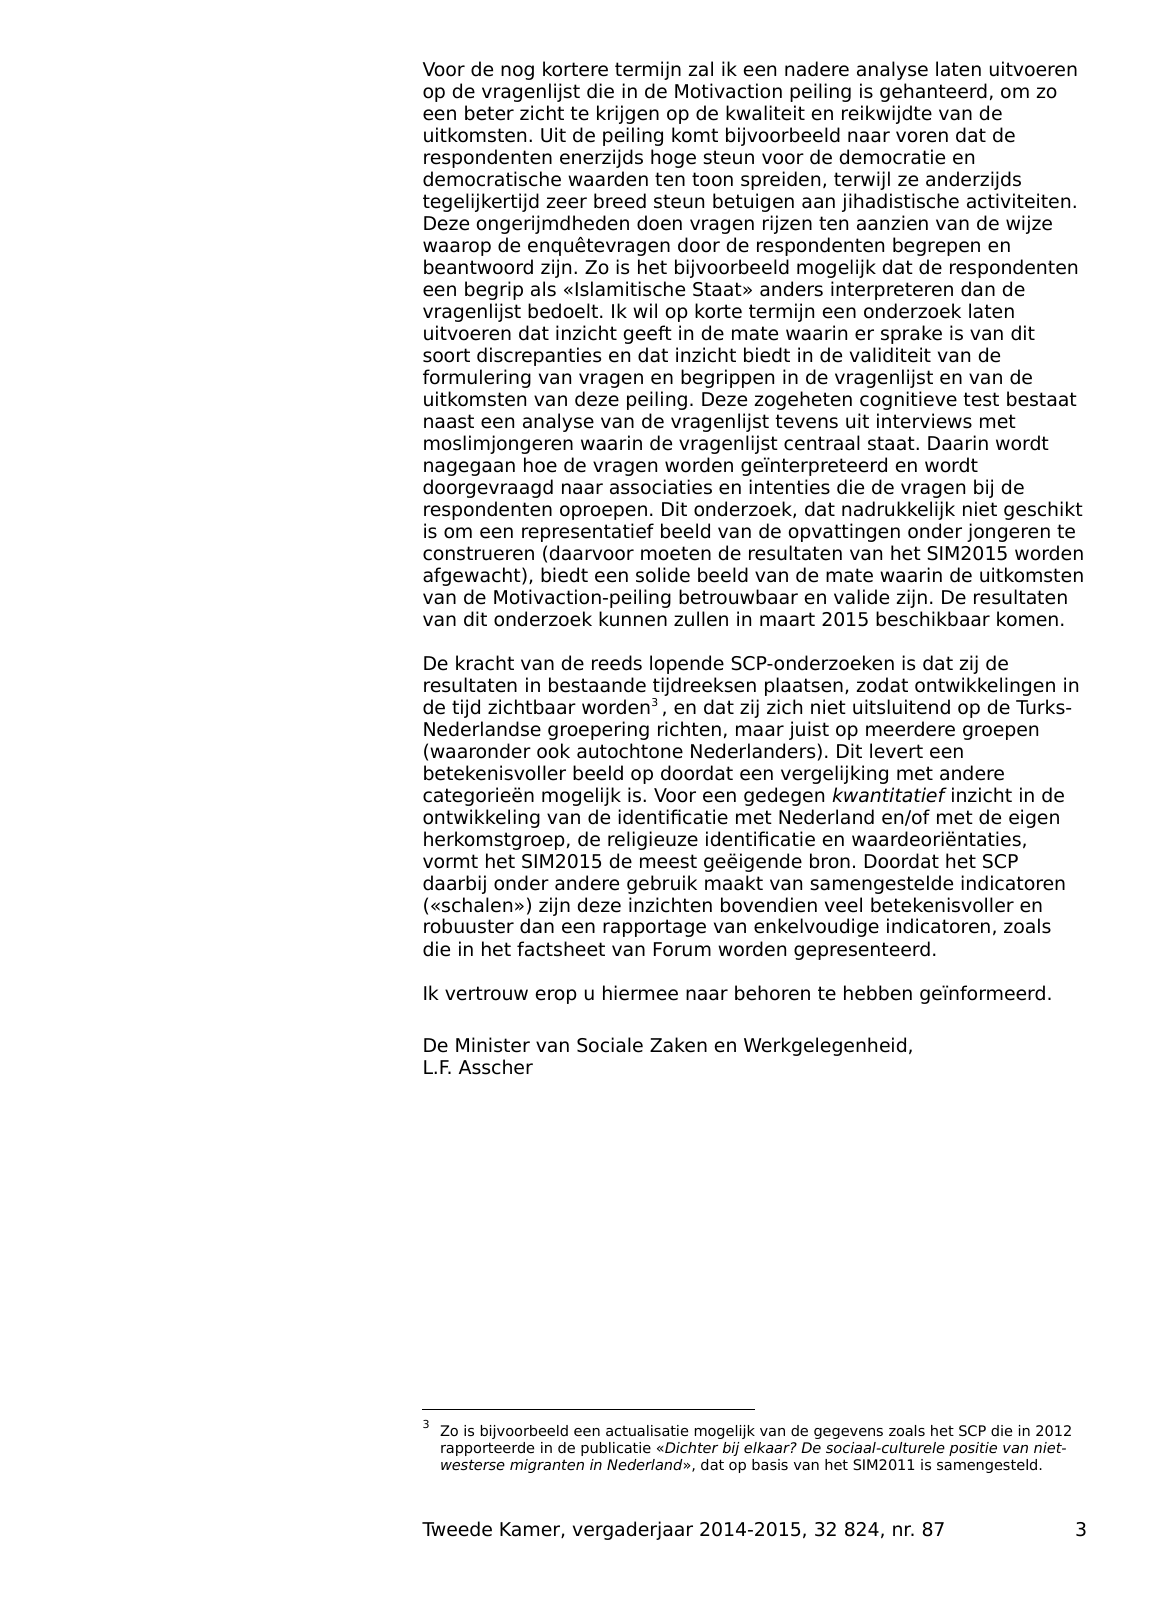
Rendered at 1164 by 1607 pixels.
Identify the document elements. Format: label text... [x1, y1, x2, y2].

text Ik vertrouw erop u hiermee naar behoren te hebben geïnformeerd. [422, 983, 1087, 1004]
text Zo is bijvoorbeeld een actualisatie mogelijk van de gegevens zoals het SCP die in 2012 rapporteerde in de publicatie «Dichter bij elkaar? De sociaal-culturele positie van niet-westerse migranten in Nederland», dat op basis van het SIM2011 is samengesteld. [422, 1418, 1087, 1474]
text Voor de nog kortere termijn zal ik een nadere analyse laten uitvoeren op de vragenlijst die in de Motivaction peiling is gehanteerd, om zo een beter zicht te krijgen op de kwaliteit en reikwijdte van de uitkomsten. Uit de peiling komt bijvoorbeeld naar voren dat de respondenten enerzijds hoge steun voor de democratie en democratische waarden ten toon spreiden, terwijl ze anderzijds tegelijkertijd zeer breed steun betuigen aan jihadistische activiteiten. Deze ongerijmdheden doen vragen rijzen ten aanzien van de wijze waarop de enquêtevragen door de respondenten begrepen en beantwoord zijn. Zo is het bijvoorbeeld mogelijk dat de respondenten een begrip als «Islamitische Staat» anders interpreteren dan de vragenlijst bedoelt. Ik wil op korte termijn een onderzoek laten uitvoeren dat inzicht geeft in de mate waarin er sprake is van dit soort discrepanties en dat inzicht biedt in de validiteit van de formulering van vragen en begrippen in de vragenlijst en van de uitkomsten van deze peiling. Deze zogeheten cognitieve test bestaat naast een analyse van de vragenlijst tevens uit interviews met moslimjongeren waarin de vragenlijst centraal staat. Daarin wordt nagegaan hoe de vragen worden geïnterpreteerd en wordt doorgevraagd naar associaties en intenties die de vragen bij de respondenten oproepen. Dit onderzoek, dat nadrukkelijk niet geschikt is om een representatief beeld van de opvattingen onder jongeren te construeren (daarvoor moeten de resultaten van het SIM2015 worden afgewacht), biedt een solide beeld van de mate waarin de uitkomsten van de Motivaction-peiling betrouwbaar en valide zijn. De resultaten van dit onderzoek kunnen zullen in maart 2015 beschikbaar komen. [422, 59, 1087, 631]
text De Minister van Sociale Zaken en Werkgelegenheid, L.F. Asscher [422, 1034, 1087, 1078]
text De kracht van de reeds lopende SCP-onderzoeken is dat zij de resultaten in bestaande tijdreeksen plaatsen, zodat ontwikkelingen in de tijd zichtbaar worden, en dat zij zich niet uitsluitend op de Turks-Nederlandse groepering richten, maar juist op meerdere groepen (waaronder ook autochtone Nederlanders). Dit levert een betekenisvoller beeld op doordat een vergelijking met andere categorieën mogelijk is. Voor een gedegen kwantitatief inzicht in de ontwikkeling van de identificatie met Nederland en/of met de eigen herkomstgroep, de religieuze identificatie en waardeoriëntaties, vormt het SIM2015 de meest geëigende bron. Doordat het SCP daarbij onder andere gebruik maakt van samengestelde indicatoren («schalen») zijn deze inzichten bovendien veel betekenisvoller en robuuster dan een rapportage van enkelvoudige indicatoren, zoals die in het factsheet van Forum worden gepresenteerd. [422, 653, 1087, 960]
